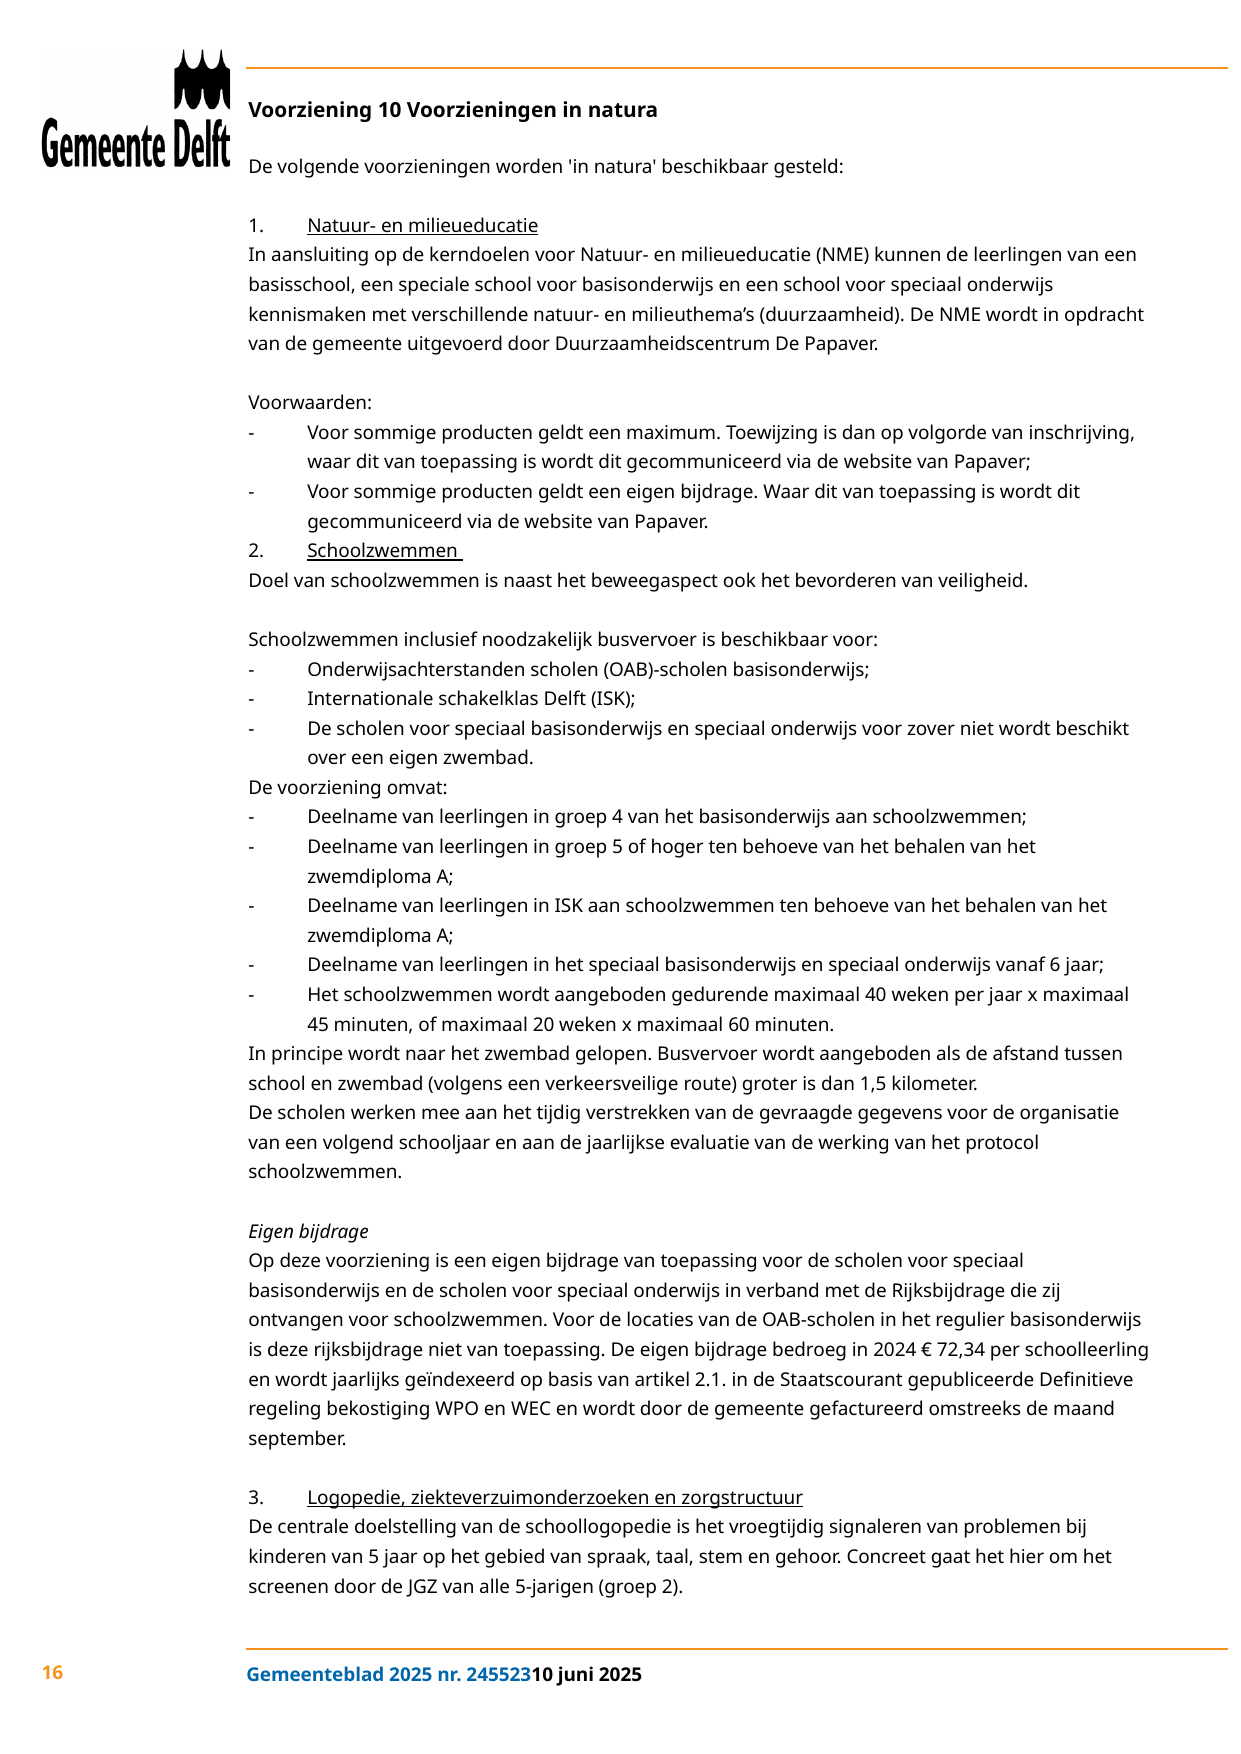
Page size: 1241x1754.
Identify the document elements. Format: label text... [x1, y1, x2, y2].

list Natuur- en milieueducatie [248, 212, 1152, 238]
list Logopedie, ziekteverzuimonderzoeken en zorgstructuur [248, 1484, 1152, 1510]
text De scholen werken mee aan het tijdig verstrekken van de gevraagde gegevens voor de organisatie van een volgend schooljaar en aan de jaarlijkse evaluatie van de werking van het protocol schoolzwemmen. [248, 1099, 1152, 1184]
list Internationale schakelklas Delft (ISK); [248, 685, 1152, 711]
text In principe wordt naar het zwembad gelopen. Busvervoer wordt aangeboden als de afstand tussen school en zwembad (volgens een verkeersveilige route) groter is dan 1,5 kilometer. [248, 1040, 1152, 1096]
text De volgende voorzieningen worden 'in natura' beschikbaar gesteld: [248, 153, 1152, 179]
text Voorziening 10 Voorzieningen in natura [248, 95, 1152, 123]
list Het schoolzwemmen wordt aangeboden gedurende maximaal 40 weken per jaar x maximaal 45 minuten, of maximaal 20 weken x maximaal 60 minuten. [248, 981, 1152, 1037]
text Voorwaarden: [248, 389, 1152, 415]
text De centrale doelstelling van de schoollogopedie is het vroegtijdig signaleren van problemen bij kinderen van 5 jaar op het gebied van spraak, taal, stem en gehoor. Concreet gaat het hier om het screenen door de JGZ van alle 5-jarigen (groep 2). [248, 1514, 1152, 1599]
text Op deze voorziening is een eigen bijdrage van toepassing voor de scholen voor speciaal basisonderwijs en de scholen voor speciaal onderwijs in verband met de Rijksbijdrage die zij ontvangen voor schoolzwemmen. Voor de locaties van de OAB-scholen in het regulier basisonderwijs is deze rijksbijdrage niet van toepassing. De eigen bijdrage bedroeg in 2024 € 72,34 per schoolleerling en wordt jaarlijks geïndexeerd op basis van artikel 2.1. in de Staatscourant gepubliceerde Definitieve regeling bekostiging WPO en WEC en wordt door de gemeente gefactureerd omstreeks de maand september. [248, 1247, 1152, 1451]
list De scholen voor speciaal basisonderwijs en speciaal onderwijs voor zover niet wordt beschikt over een eigen zwembad. [248, 715, 1152, 770]
text De voorziening omvat: [248, 774, 1152, 800]
list Voor sommige producten geldt een maximum. Toewijzing is dan op volgorde van inschrijving, waar dit van toepassing is wordt dit gecommuniceerd via de website van Papaver; [248, 419, 1152, 474]
list Deelname van leerlingen in het speciaal basisonderwijs en speciaal onderwijs vanaf 6 jaar; [248, 952, 1152, 977]
list Schoolzwemmen [248, 537, 1152, 563]
list Voor sommige producten geldt een eigen bijdrage. Waar dit van toepassing is wordt dit gecommuniceerd via de website van Papaver. [248, 478, 1152, 534]
picture [41, 47, 231, 172]
text Doel van schoolzwemmen is naast het beweegaspect ook het bevorderen van veiligheid. [248, 567, 1152, 593]
list Deelname van leerlingen in groep 4 van het basisonderwijs aan schoolzwemmen; [248, 804, 1152, 829]
list Deelname van leerlingen in ISK aan schoolzwemmen ten behoeve van het behalen van het zwemdiploma A; [248, 892, 1152, 948]
text Eigen bijdrage [248, 1218, 1152, 1244]
text In aansluiting op de kerndoelen voor Natuur- en milieueducatie (NME) kunnen de leerlingen van een basisschool, een speciale school voor basisonderwijs en een school voor speciaal onderwijs kennismaken met verschillende natuur- en milieuthema’s (duurzaamheid). De NME wordt in opdracht van de gemeente uitgevoerd door Duurzaamheidscentrum De Papaver. [248, 242, 1152, 356]
list Onderwijsachterstanden scholen (OAB)-scholen basisonderwijs; [248, 656, 1152, 682]
list Deelname van leerlingen in groep 5 of hoger ten behoeve van het behalen van het zwemdiploma A; [248, 833, 1152, 889]
text Schoolzwemmen inclusief noodzakelijk busvervoer is beschikbaar voor: [248, 626, 1152, 652]
